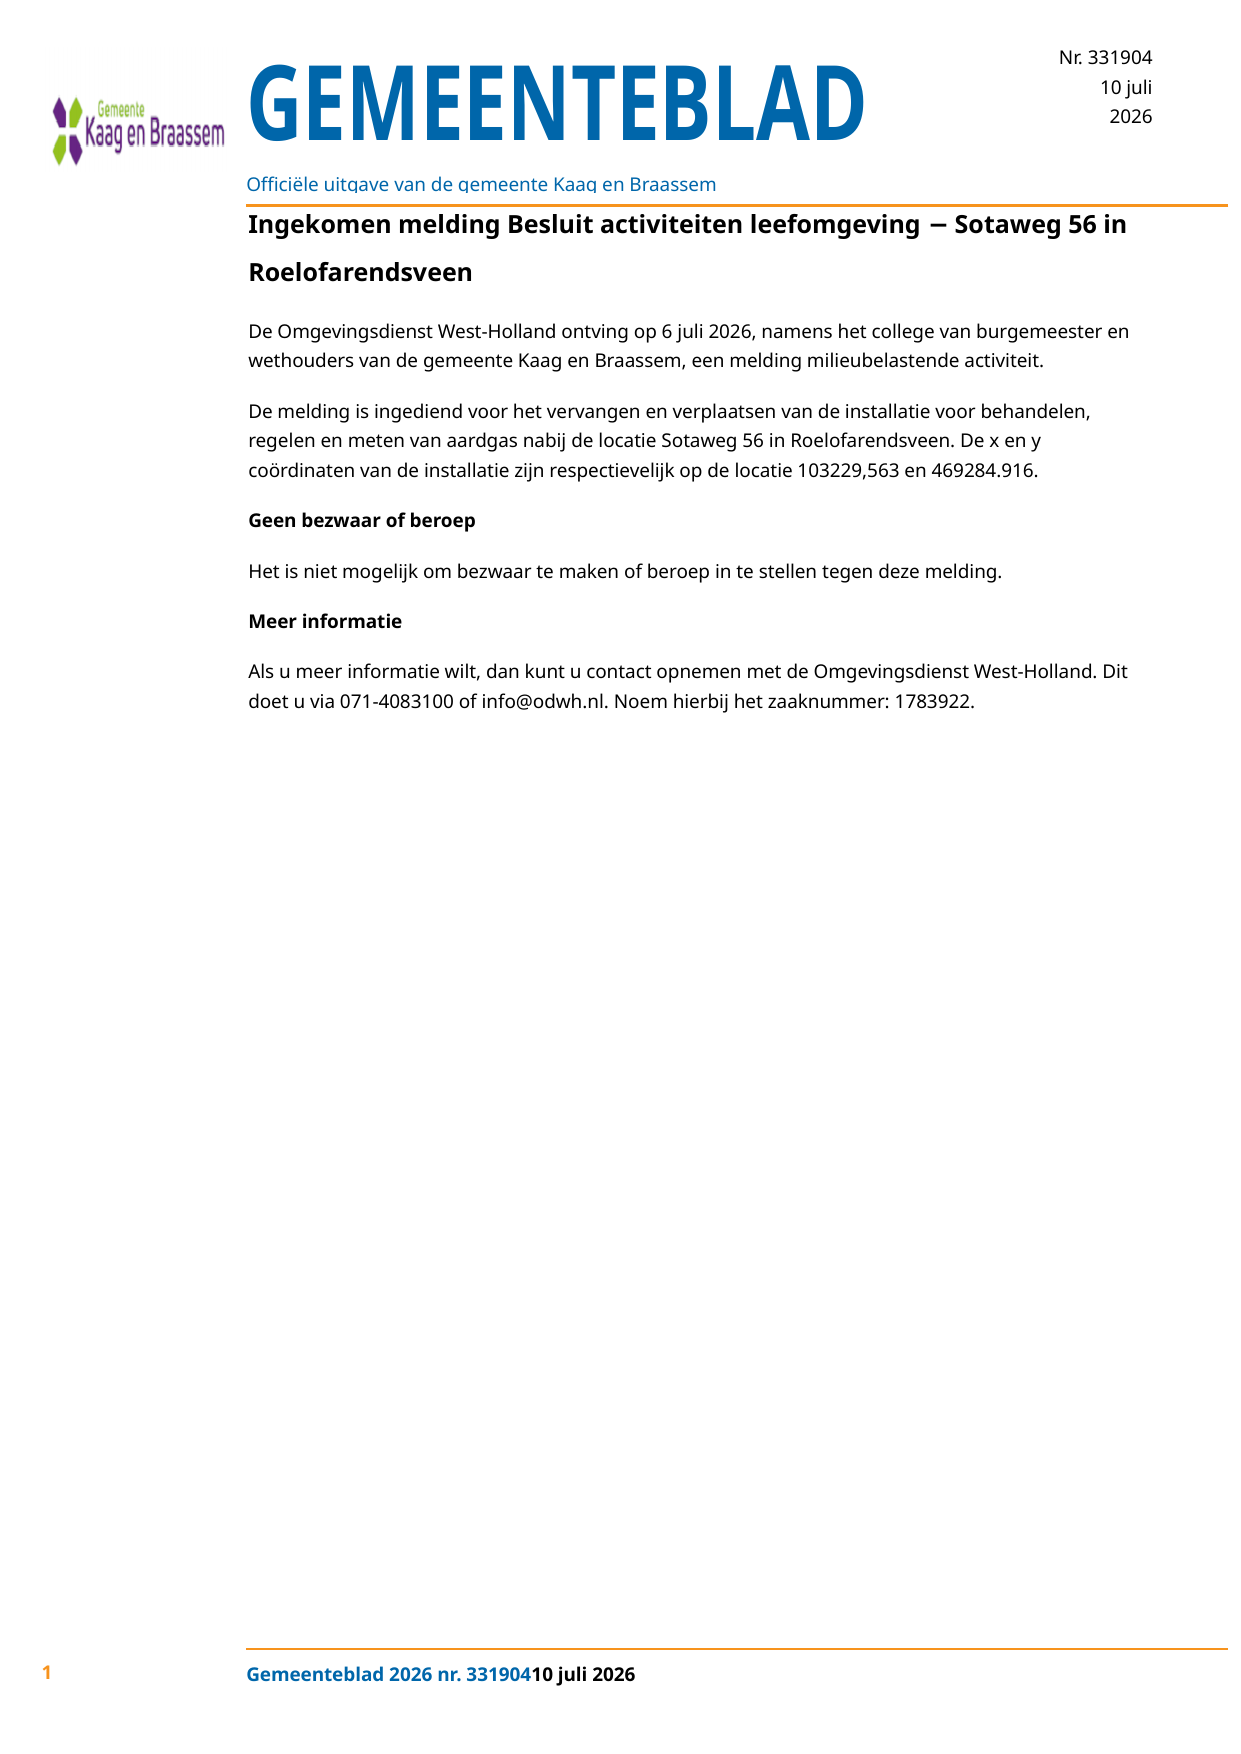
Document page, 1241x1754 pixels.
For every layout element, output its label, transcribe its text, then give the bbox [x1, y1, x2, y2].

text Het is niet mogelijk om bezwaar te maken of beroep in te stellen tegen deze melding. [248, 558, 1152, 584]
text Geen bezwaar of beroep [248, 507, 1152, 533]
text Meer informatie [248, 608, 1152, 634]
text De Omgevingsdienst West-Holland ontving op 6 juli 2026, namens het college van burgemeester en wethouders van de gemeente Kaag en Braassem, een melding milieubelastende activiteit. [248, 318, 1152, 373]
picture [41, 47, 231, 172]
text Ingekomen melding Besluit activiteiten leefomgeving − Sotaweg 56 in Roelofarendsveen [248, 207, 1152, 288]
text De melding is ingediend voor het vervangen en verplaatsen van de installatie voor behandelen, regelen en meten van aardgas nabij de locatie Sotaweg 56 in Roelofarendsveen. De x en y coördinaten van de installatie zijn respectievelijk op de locatie 103229,563 en 469284.916. [248, 398, 1152, 483]
text Als u meer informatie wilt, dan kunt u contact opnemen met de Omgevingsdienst West-Holland. Dit doet u via 071‑4083100 of info@odwh.nl. Noem hierbij het zaaknummer: 1783922. [248, 659, 1152, 714]
